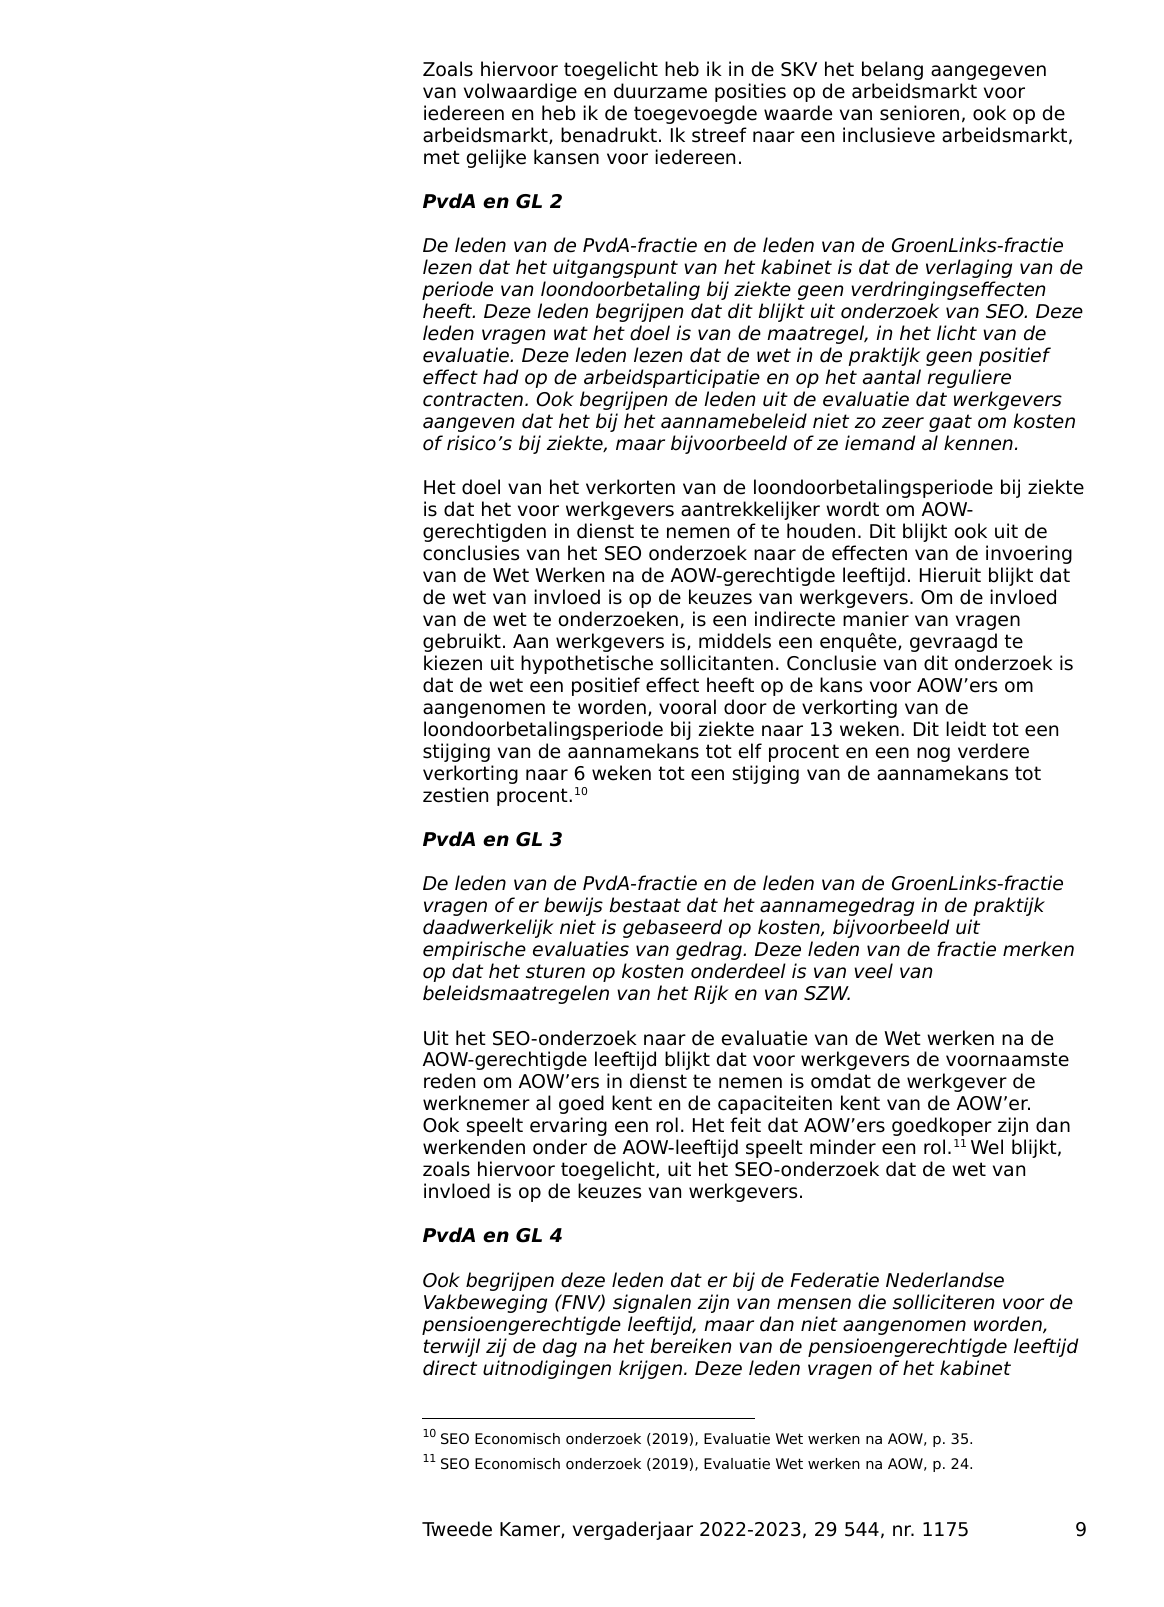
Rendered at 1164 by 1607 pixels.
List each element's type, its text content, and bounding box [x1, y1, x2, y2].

text Uit het SEO-onderzoek naar de evaluatie van de Wet werken na de AOW-gerechtigde leeftijd blijkt dat voor werkgevers de voornaamste reden om AOW’ers in dienst te nemen is omdat de werkgever de werknemer al goed kent en de capaciteiten kent van de AOW’er. [422, 1027, 1087, 1115]
text Zoals hiervoor toegelicht heb ik in de SKV het belang aangegeven van volwaardige en duurzame posities op de arbeidsmarkt voor iedereen en heb ik de toegevoegde waarde van senioren, ook op de arbeidsmarkt, benadrukt. Ik streef naar een inclusieve arbeidsmarkt, met gelijke kansen voor iedereen. [422, 59, 1087, 169]
text Ook begrijpen deze leden dat er bij de Federatie Nederlandse Vakbeweging (FNV) signalen zijn van mensen die solliciteren voor de pensioengerechtigde leeftijd, maar dan niet aangenomen worden, terwijl zij de dag na het bereiken van de pensioengerechtigde leeftijd direct uitnodigingen krijgen. Deze leden vragen of het kabinet [422, 1269, 1087, 1379]
text De leden van de PvdA-fractie en de leden van de GroenLinks-fractie lezen dat het uitgangspunt van het kabinet is dat de verlaging van de periode van loondoorbetaling bij ziekte geen verdringingseffecten heeft. Deze leden begrijpen dat dit blijkt uit onderzoek van SEO. Deze leden vragen wat het doel is van de maatregel, in het licht van de evaluatie. Deze leden lezen dat de wet in de praktijk geen positief effect had op de arbeidsparticipatie en op het aantal reguliere contracten. Ook begrijpen de leden uit de evaluatie dat werkgevers aangeven dat het bij het aannamebeleid niet zo zeer gaat om kosten of risico’s bij ziekte, maar bijvoorbeeld of ze iemand al kennen. [422, 235, 1087, 455]
text De leden van de PvdA-fractie en de leden van de GroenLinks-fractie vragen of er bewijs bestaat dat het aannamegedrag in de praktijk daadwerkelijk niet is gebaseerd op kosten, bijvoorbeeld uit empirische evaluaties van gedrag. Deze leden van de fractie merken op dat het sturen op kosten onderdeel is van veel van beleidsmaatregelen van het Rijk en van SZW. [422, 873, 1087, 1005]
text Het doel van het verkorten van de loondoorbetalingsperiode bij ziekte is dat het voor werkgevers aantrekkelijker wordt om AOW-gerechtigden in dienst te nemen of te houden. Dit blijkt ook uit de conclusies van het SEO onderzoek naar de effecten van de invoering van de Wet Werken na de AOW-gerechtigde leeftijd. Hieruit blijkt dat de wet van invloed is op de keuzes van werkgevers. Om de invloed van de wet te onderzoeken, is een indirecte manier van vragen gebruikt. Aan werkgevers is, middels een enquête, gevraagd te kiezen uit hypothetische sollicitanten. Conclusie van dit onderzoek is dat de wet een positief effect heeft op de kans voor AOW’ers om aangenomen te worden, vooral door de verkorting van de loondoorbetalingsperiode bij ziekte naar 13 weken. Dit leidt tot een stijging van de aannamekans tot elf procent en een nog verdere verkorting naar 6 weken tot een stijging van de aannamekans tot zestien procent. [422, 477, 1087, 807]
text SEO Economisch onderzoek (2019), Evaluatie Wet werken na AOW, p. 24. [422, 1452, 1087, 1474]
subtitle PvdA en GL 3 [422, 829, 1087, 851]
subtitle PvdA en GL 2 [422, 191, 1087, 213]
subtitle PvdA en GL 4 [422, 1225, 1087, 1247]
text Ook speelt ervaring een rol. Het feit dat AOW’ers goedkoper zijn dan werkenden onder de AOW-leeftijd speelt minder een rol.Wel blijkt, zoals hiervoor toegelicht, uit het SEO-onderzoek dat de wet van invloed is op de keuzes van werkgevers. [422, 1115, 1087, 1203]
text SEO Economisch onderzoek (2019), Evaluatie Wet werken na AOW, p. 35. [422, 1427, 1087, 1449]
